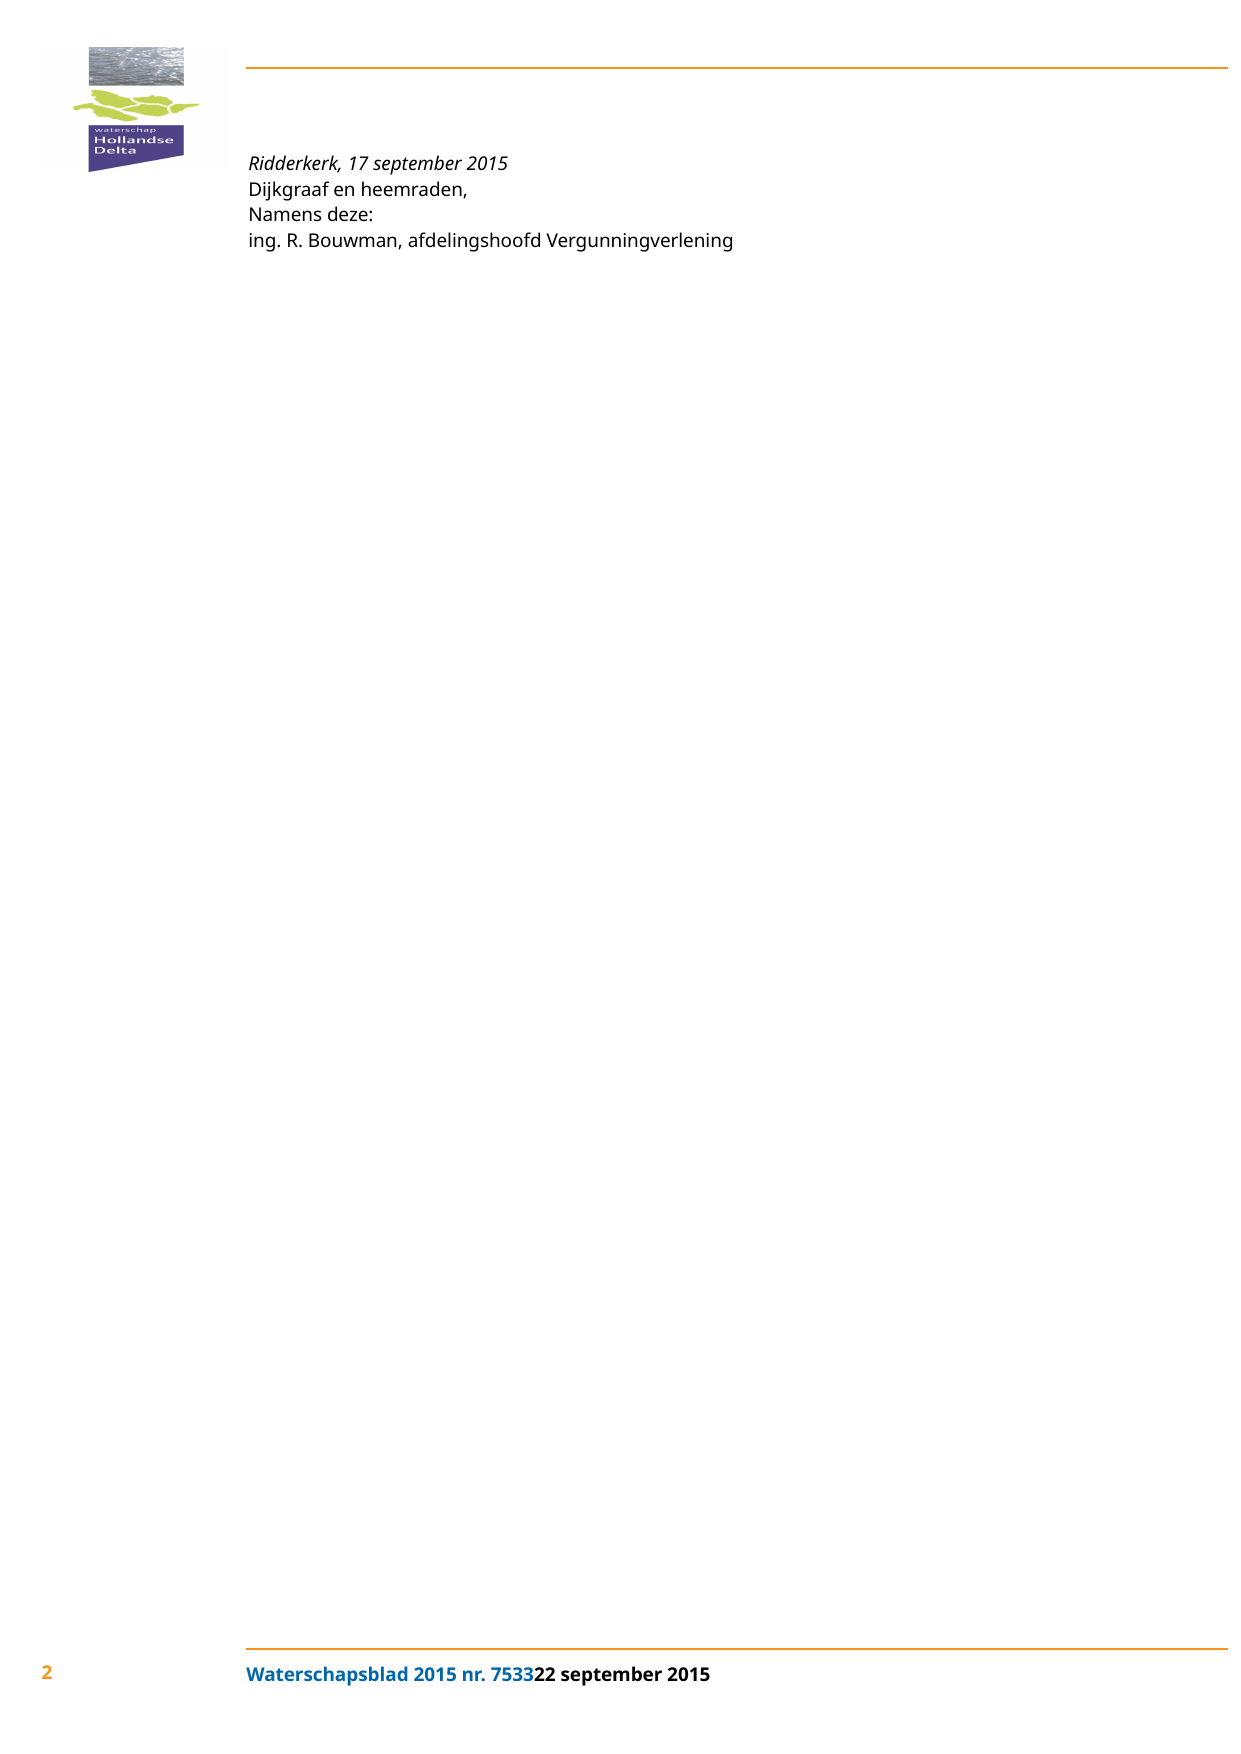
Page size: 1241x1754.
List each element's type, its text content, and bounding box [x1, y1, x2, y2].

text Ridderkerk, 17 september 2015 [248, 150, 1152, 176]
text Namens deze: [248, 202, 1152, 227]
text ing. R. Bouwman, afdelingshoofd Vergunningverlening [248, 227, 1152, 253]
text Dijkgraaf en heemraden, [248, 176, 1152, 202]
picture [41, 47, 231, 172]
